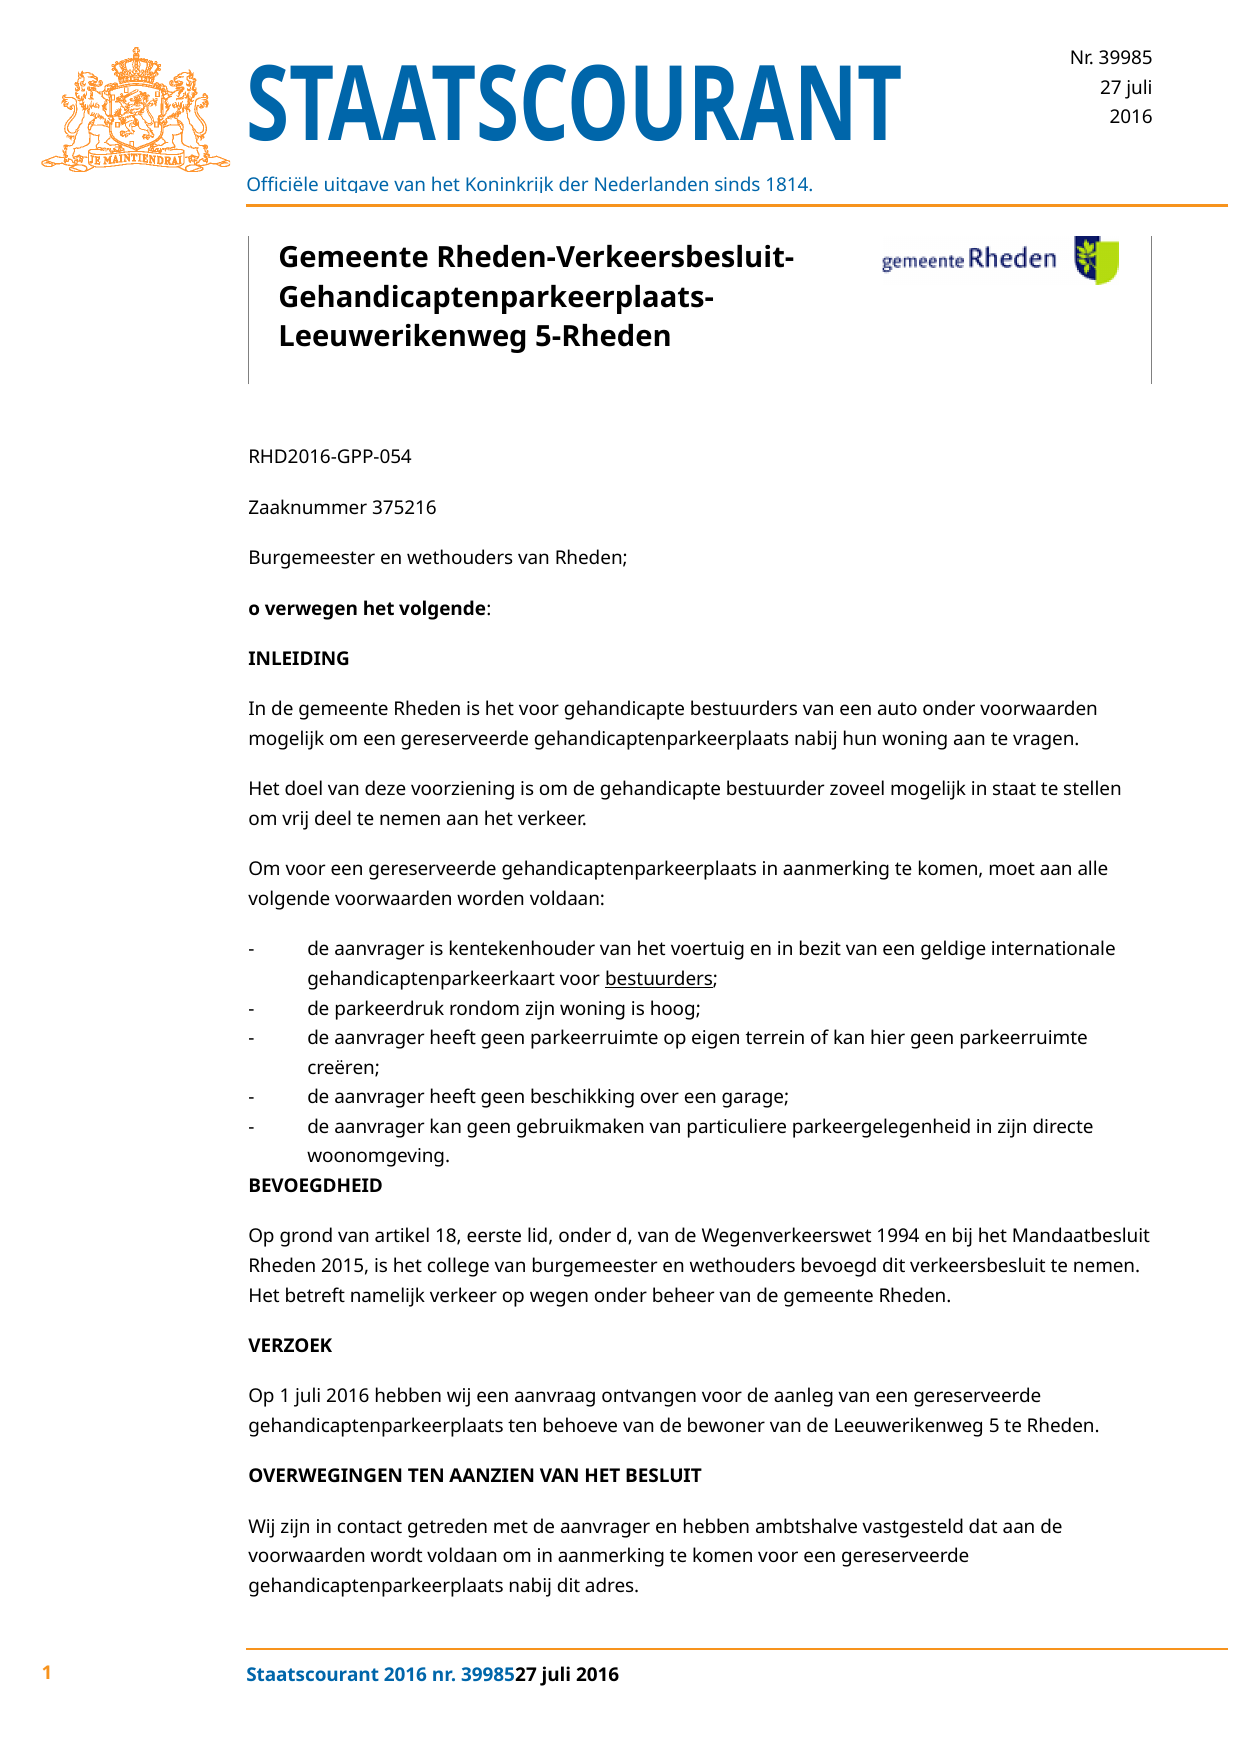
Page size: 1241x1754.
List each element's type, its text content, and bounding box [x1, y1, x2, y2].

text In de gemeente Rheden is het voor gehandicapte bestuurders van een auto onder voorwaarden mogelijk om een gereserveerde gehandicaptenparkeerplaats nabij hun woning aan te vragen. [248, 696, 1152, 751]
table_header Gemeente Rheden-Verkeersbesluit-Gehandicaptenparkeerplaats-Leeuwerikenweg 5-Rheden [249, 236, 850, 384]
text Zaaknummer 375216 [248, 494, 1152, 520]
text o verwegen het volgende: [248, 595, 1152, 621]
text BEVOEGDHEID [248, 1172, 1152, 1198]
text Wij zijn in contact getreden met de aanvrager en hebben ambtshalve vastgesteld dat aan de voorwaarden wordt voldaan om in aanmerking te komen voor een gereserveerde gehandicaptenparkeerplaats nabij dit adres. [248, 1513, 1152, 1598]
text Om voor een gereserveerde gehandicaptenparkeerplaats in aanmerking te komen, moet aan alle volgende voorwaarden worden voldaan: [248, 856, 1152, 911]
list de aanvrager heeft geen parkeerruimte op eigen terrein of kan hier geen parkeerruimte creëren; [248, 1024, 1152, 1080]
table_header [850, 236, 1151, 384]
text Op grond van artikel 18, eerste lid, onder d, van de Wegenverkeerswet 1994 en bij het Mandaatbesluit Rheden 2015, is het college van burgemeester en wethouders bevoegd dit verkeersbesluit te nemen. Het betreft namelijk verkeer op wegen onder beheer van de gemeente Rheden. [248, 1223, 1152, 1308]
list de aanvrager kan geen gebruikmaken van particuliere parkeergelegenheid in zijn directe woonomgeving. [248, 1113, 1152, 1168]
list de aanvrager is kentekenhouder van het voertuig en in bezit van een geldige internationale gehandicaptenparkeerkaart voor bestuurders; [248, 936, 1152, 991]
picture [41, 47, 231, 172]
picture [882, 236, 1119, 285]
text OVERWEGINGEN TEN AANZIEN VAN HET BESLUIT [248, 1463, 1152, 1488]
text RHD2016-GPP-054 [248, 443, 1152, 469]
text VERZOEK [248, 1332, 1152, 1358]
text INLEIDING [248, 645, 1152, 671]
list de aanvrager heeft geen beschikking over een garage; [248, 1083, 1152, 1109]
text Burgemeester en wethouders van Rheden; [248, 544, 1152, 570]
list de parkeerdruk rondom zijn woning is hoog; [248, 995, 1152, 1021]
text Het doel van deze voorziening is om de gehandicapte bestuurder zoveel mogelijk in staat te stellen om vrij deel te nemen aan het verkeer. [248, 776, 1152, 831]
text Op 1 juli 2016 hebben wij een aanvraag ontvangen voor de aanleg van een gereserveerde gehandicaptenparkeerplaats ten behoeve van de bewoner van de Leeuwerikenweg 5 te Rheden. [248, 1383, 1152, 1438]
